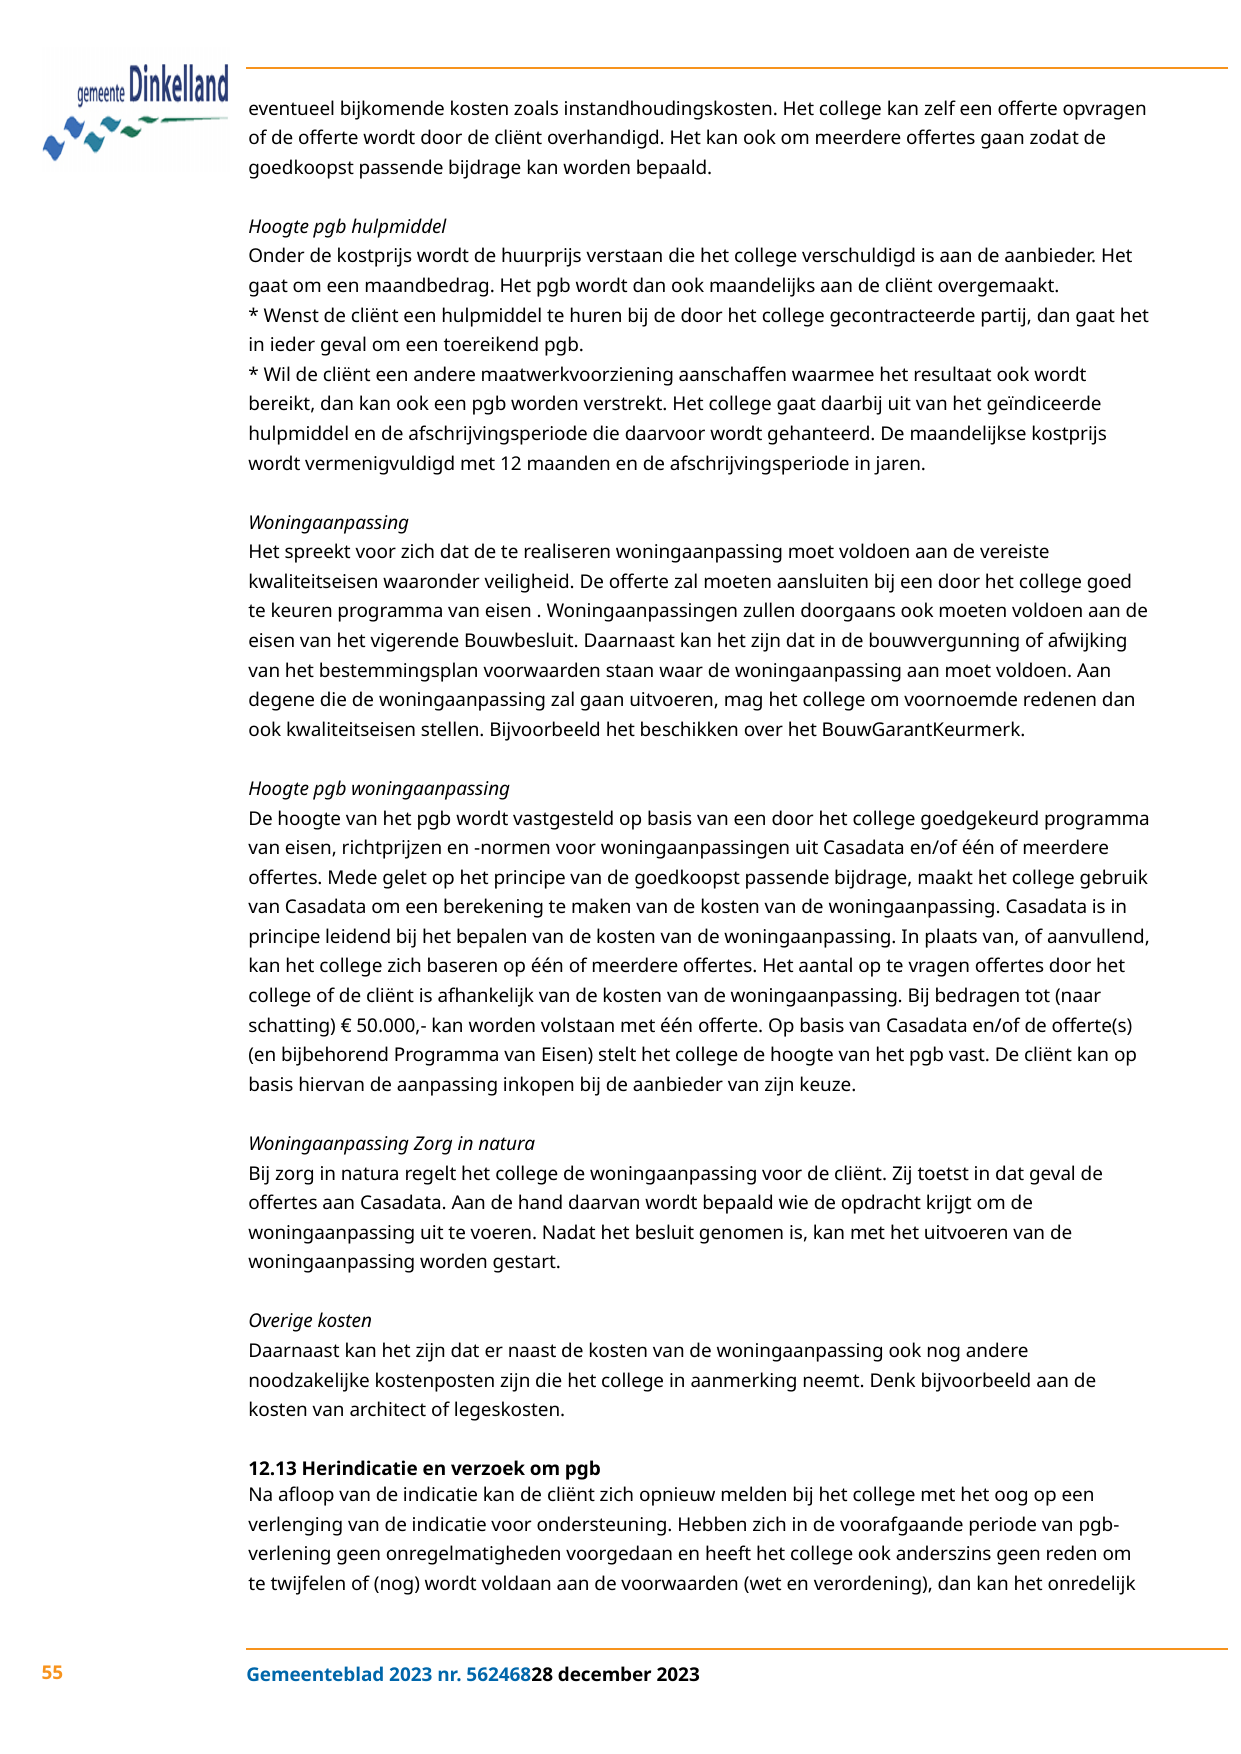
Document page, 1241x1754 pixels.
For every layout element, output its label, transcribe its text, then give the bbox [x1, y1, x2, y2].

picture [41, 47, 231, 172]
text * Wenst de cliënt een hulpmiddel te huren bij de door het college gecontracteerde partij, dan gaat het in ieder geval om een toereikend pgb. [248, 302, 1152, 357]
text Daarnaast kan het zijn dat er naast de kosten van de woningaanpassing ook nog andere noodzakelijke kostenposten zijn die het college in aanmerking neemt. Denk bijvoorbeeld aan de kosten van architect of legeskosten. [248, 1337, 1152, 1422]
text Het spreekt voor zich dat de te realiseren woningaanpassing moet voldoen aan de vereiste kwaliteitseisen waaronder veiligheid. De offerte zal moeten aansluiten bij een door het college goed te keuren programma van eisen . Woningaanpassingen zullen doorgaans ook moeten voldoen aan de eisen van het vigerende Bouwbesluit. Daarnaast kan het zijn dat in de bouwvergunning of afwijking van het bestemmingsplan voorwaarden staan waar de woningaanpassing aan moet voldoen. Aan degene die de woningaanpassing zal gaan uitvoeren, mag het college om voornoemde redenen dan ook kwaliteitseisen stellen. Bijvoorbeeld het beschikken over het BouwGarantKeurmerk. [248, 538, 1152, 742]
text Hoogte pgb woningaanpassing [248, 775, 1152, 801]
text Na afloop van de indicatie kan de cliënt zich opnieuw melden bij het college met het oog op een verlenging van de indicatie voor ondersteuning. Hebben zich in de voorafgaande periode van pgb-verlening geen onregelmatigheden voorgedaan en heeft het college ook anderszins geen reden om te twijfelen of (nog) wordt voldaan aan de voorwaarden (wet en verordening), dan kan het onredelijk [248, 1481, 1152, 1596]
text Hoogte pgb hulpmiddel [248, 213, 1152, 239]
text 12.13 Herindicatie en verzoek om pgb [248, 1456, 1152, 1481]
text * Wil de cliënt een andere maatwerkvoorziening aanschaffen waarmee het resultaat ook wordt bereikt, dan kan ook een pgb worden verstrekt. Het college gaat daarbij uit van het geïndiceerde hulpmiddel en de afschrijvingsperiode die daarvoor wordt gehanteerd. De maandelijkse kostprijs wordt vermenigvuldigd met 12 maanden en de afschrijvingsperiode in jaren. [248, 361, 1152, 476]
text Woningaanpassing [248, 509, 1152, 535]
text eventueel bijkomende kosten zoals instandhoudingskosten. Het college kan zelf een offerte opvragen of de offerte wordt door de cliënt overhandigd. Het kan ook om meerdere offertes gaan zodat de goedkoopst passende bijdrage kan worden bepaald. [248, 95, 1152, 180]
text Overige kosten [248, 1308, 1152, 1333]
text De hoogte van het pgb wordt vastgesteld op basis van een door het college goedgekeurd programma van eisen, richtprijzen en -normen voor woningaanpassingen uit Casadata en/of één of meerdere offertes. Mede gelet op het principe van de goedkoopst passende bijdrage, maakt het college gebruik van Casadata om een berekening te maken van de kosten van de woningaanpassing. Casadata is in principe leidend bij het bepalen van de kosten van de woningaanpassing. In plaats van, of aanvullend, kan het college zich baseren op één of meerdere offertes. Het aantal op te vragen offertes door het college of de cliënt is afhankelijk van de kosten van de woningaanpassing. Bij bedragen tot (naar schatting) € 50.000,- kan worden volstaan met één offerte. Op basis van Casadata en/of de offerte(s) (en bijbehorend Programma van Eisen) stelt het college de hoogte van het pgb vast. De cliënt kan op basis hiervan de aanpassing inkopen bij de aanbieder van zijn keuze. [248, 805, 1152, 1097]
text Woningaanpassing Zorg in natura [248, 1130, 1152, 1156]
text Bij zorg in natura regelt het college de woningaanpassing voor de cliënt. Zij toetst in dat geval de offertes aan Casadata. Aan de hand daarvan wordt bepaald wie de opdracht krijgt om de woningaanpassing uit te voeren. Nadat het besluit genomen is, kan met het uitvoeren van de woningaanpassing worden gestart. [248, 1160, 1152, 1274]
text Onder de kostprijs wordt de huurprijs verstaan die het college verschuldigd is aan de aanbieder. Het gaat om een maandbedrag. Het pgb wordt dan ook maandelijks aan de cliënt overgemaakt. [248, 243, 1152, 298]
